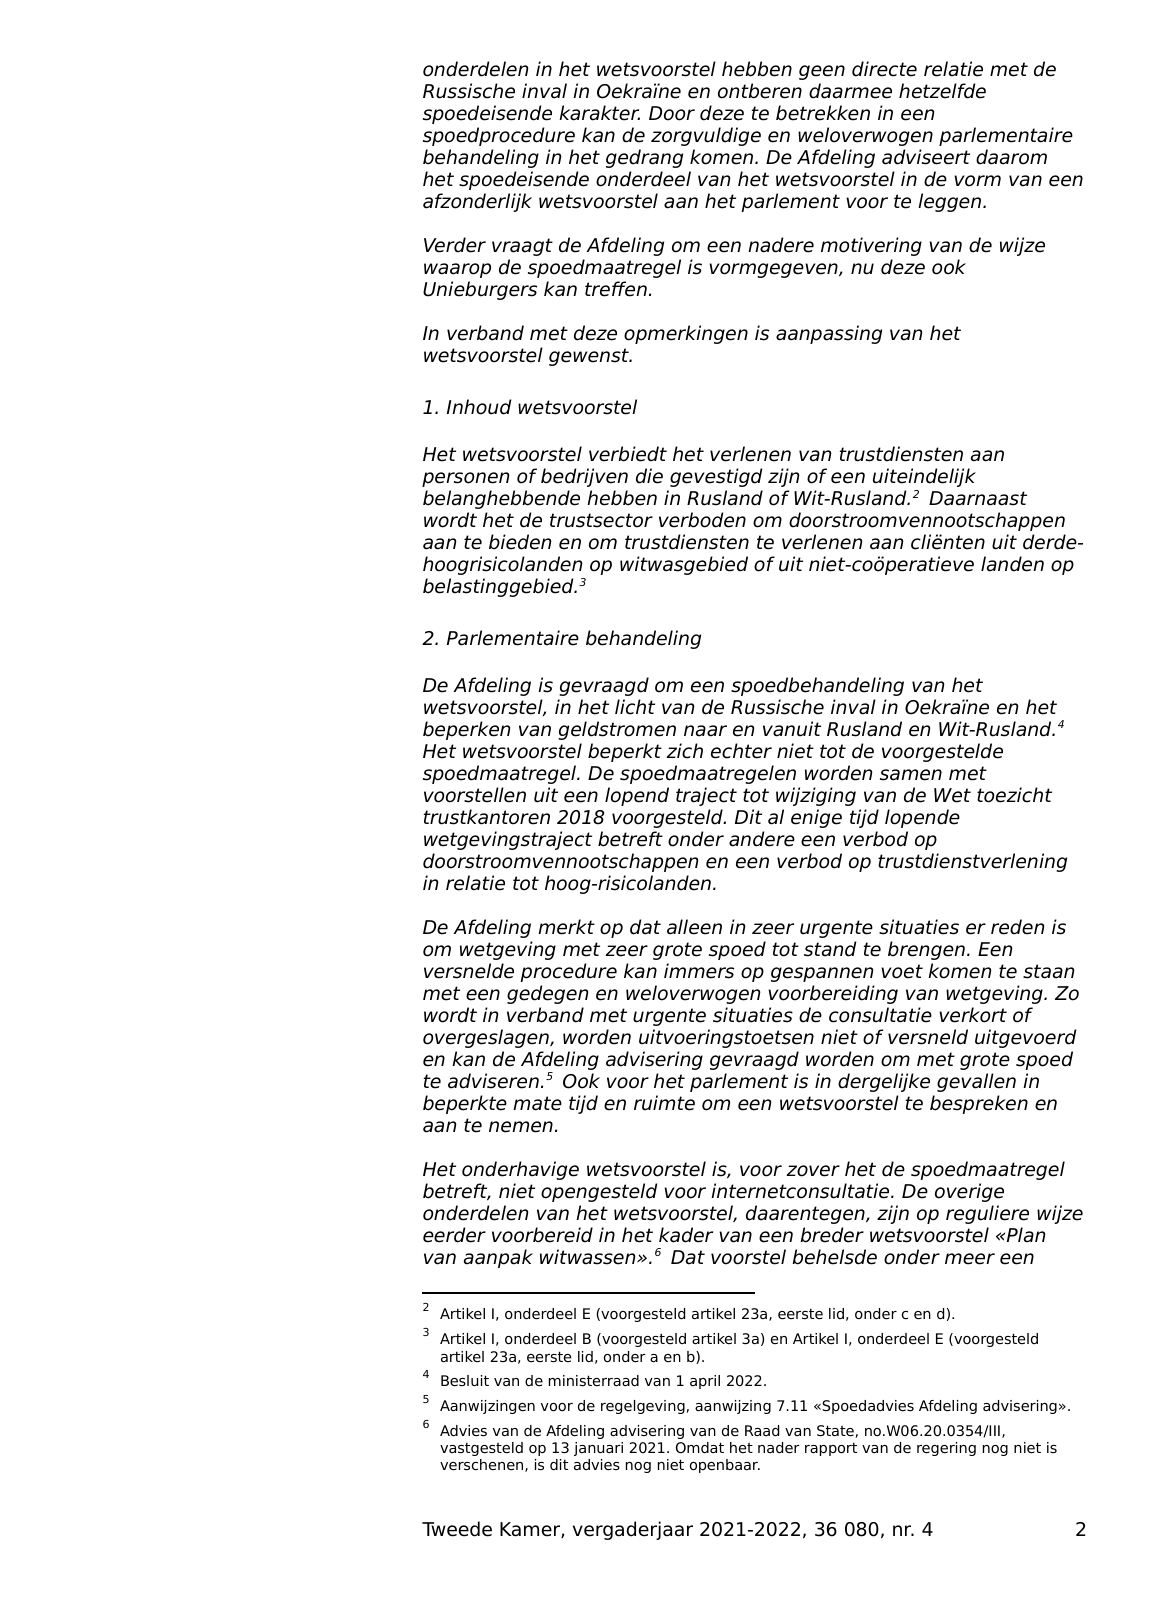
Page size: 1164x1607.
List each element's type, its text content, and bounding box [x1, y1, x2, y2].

subtitle 1. Inhoud wetsvoorstel [422, 397, 1087, 419]
text Het onderhavige wetsvoorstel is, voor zover het de spoedmaatregel betreft, niet opengesteld voor internetconsultatie. De overige onderdelen van het wetsvoorstel, daarentegen, zijn op reguliere wijze eerder voorbereid in het kader van een breder wetsvoorstel «Plan van aanpak witwassen». Dat voorstel behelsde onder meer een [422, 1159, 1087, 1269]
text Artikel I, onderdeel E (voorgesteld artikel 23a, eerste lid, onder c en d). [422, 1302, 1087, 1324]
text Het wetsvoorstel verbiedt het verlenen van trustdiensten aan personen of bedrijven die gevestigd zijn of een uiteindelijk belanghebbende hebben in Rusland of Wit-Rusland. Daarnaast wordt het de trustsector verboden om doorstroomvennootschappen aan te bieden en om trustdiensten te verlenen aan cliënten uit derde-hoogrisicolanden op witwasgebied of uit niet-coöperatieve landen op belastinggebied. [422, 444, 1087, 598]
text Artikel I, onderdeel B (voorgesteld artikel 3a) en Artikel I, onderdeel E (voorgesteld artikel 23a, eerste lid, onder a en b). [422, 1327, 1087, 1366]
text Advies van de Afdeling advisering van de Raad van State, no.W06.20.0354/III, vastgesteld op 13 januari 2021. Omdat het nader rapport van de regering nog niet is verschenen, is dit advies nog niet openbaar. [422, 1418, 1087, 1474]
text De Afdeling merkt op dat alleen in zeer urgente situaties er reden is om wetgeving met zeer grote spoed tot stand te brengen. Een versnelde procedure kan immers op gespannen voet komen te staan met een gedegen en weloverwogen voorbereiding van wetgeving. Zo wordt in verband met urgente situaties de consultatie verkort of overgeslagen, worden uitvoeringstoetsen niet of versneld uitgevoerd en kan de Afdeling advisering gevraagd worden om met grote spoed te adviseren. Ook voor het parlement is in dergelijke gevallen in beperkte mate tijd en ruimte om een wetsvoorstel te bespreken en aan te nemen. [422, 917, 1087, 1137]
text onderdelen in het wetsvoorstel hebben geen directe relatie met de Russische inval in Oekraïne en ontberen daarmee hetzelfde spoedeisende karakter. Door deze te betrekken in een spoedprocedure kan de zorgvuldige en weloverwogen parlementaire behandeling in het gedrang komen. De Afdeling adviseert daarom het spoedeisende onderdeel van het wetsvoorstel in de vorm van een afzonderlijk wetsvoorstel aan het parlement voor te leggen. [422, 59, 1087, 213]
text Besluit van de ministerraad van 1 april 2022. [422, 1368, 1087, 1391]
text Aanwijzingen voor de regelgeving, aanwijzing 7.11 «Spoedadvies Afdeling advisering». [422, 1393, 1087, 1416]
text In verband met deze opmerkingen is aanpassing van het wetsvoorstel gewenst. [422, 323, 1087, 367]
text De Afdeling is gevraagd om een spoedbehandeling van het wetsvoorstel, in het licht van de Russische inval in Oekraïne en het beperken van geldstromen naar en vanuit Rusland en Wit-Rusland. Het wetsvoorstel beperkt zich echter niet tot de voorgestelde spoedmaatregel. De spoedmaatregelen worden samen met voorstellen uit een lopend traject tot wijziging van de Wet toezicht trustkantoren 2018 voorgesteld. Dit al enige tijd lopende wetgevingstraject betreft onder andere een verbod op doorstroomvennootschappen en een verbod op trustdienstverlening in relatie tot hoog-risicolanden. [422, 675, 1087, 895]
subtitle 2. Parlementaire behandeling [422, 628, 1087, 650]
text Verder vraagt de Afdeling om een nadere motivering van de wijze waarop de spoedmaatregel is vormgegeven, nu deze ook Unieburgers kan treffen. [422, 235, 1087, 301]
